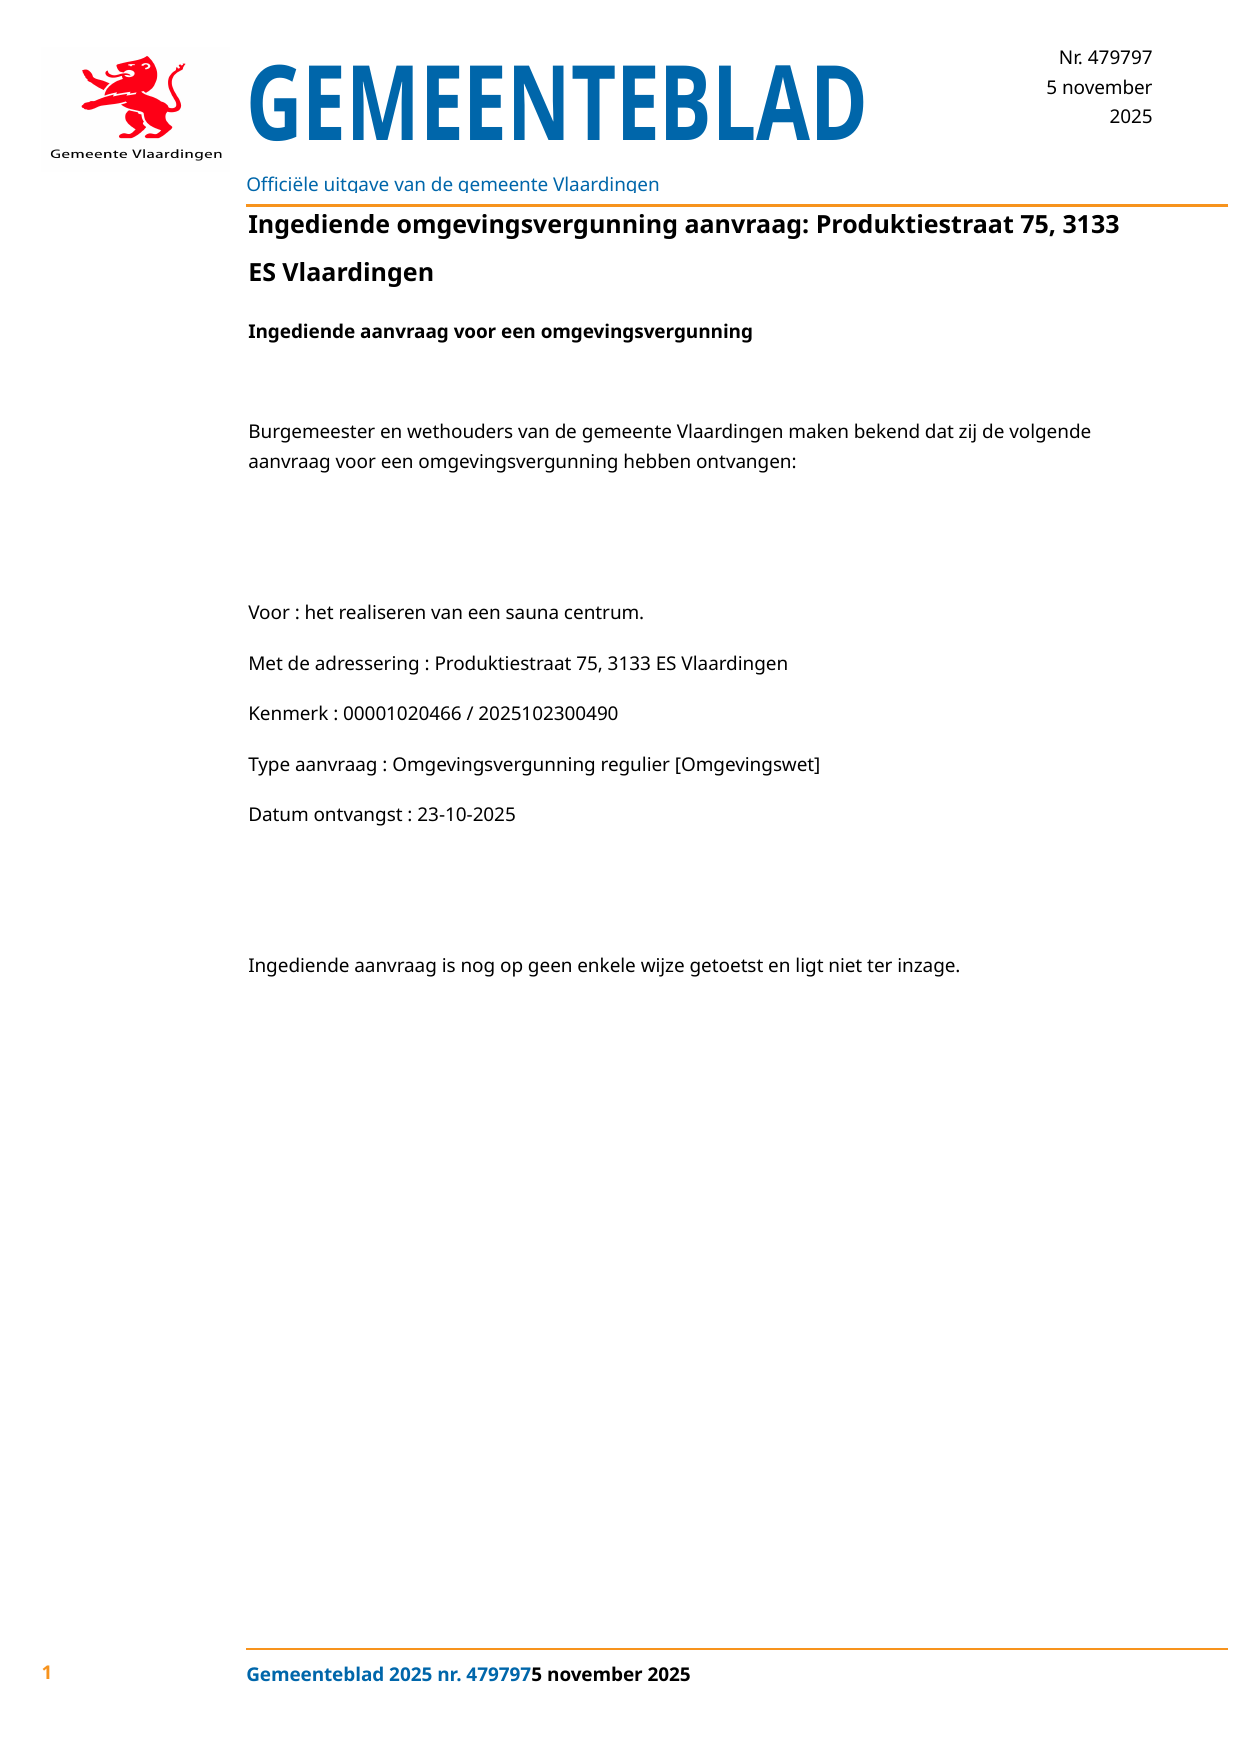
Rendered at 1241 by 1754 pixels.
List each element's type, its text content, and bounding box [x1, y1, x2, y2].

text Ingediende aanvraag is nog op geen enkele wijze getoetst en ligt niet ter inzage. [248, 952, 1152, 978]
picture [41, 47, 231, 172]
text Ingediende omgevingsvergunning aanvraag: Produktiestraat 75, 3133 ES Vlaardingen [248, 207, 1152, 288]
text Burgemeester en wethouders van de gemeente Vlaardingen maken bekend dat zij de volgende aanvraag voor een omgevingsvergunning hebben ontvangen: [248, 419, 1152, 474]
text Ingediende aanvraag voor een omgevingsvergunning [248, 318, 1152, 344]
text Kenmerk : 00001020466 / 2025102300490 [248, 700, 1152, 726]
text Met de adressering : Produktiestraat 75, 3133 ES Vlaardingen [248, 650, 1152, 676]
text Datum ontvangst : 23-10-2025 [248, 801, 1152, 827]
text Voor : het realiseren van een sauna centrum. [248, 599, 1152, 625]
text Type aanvraag : Omgevingsvergunning regulier [Omgevingswet] [248, 751, 1152, 777]
